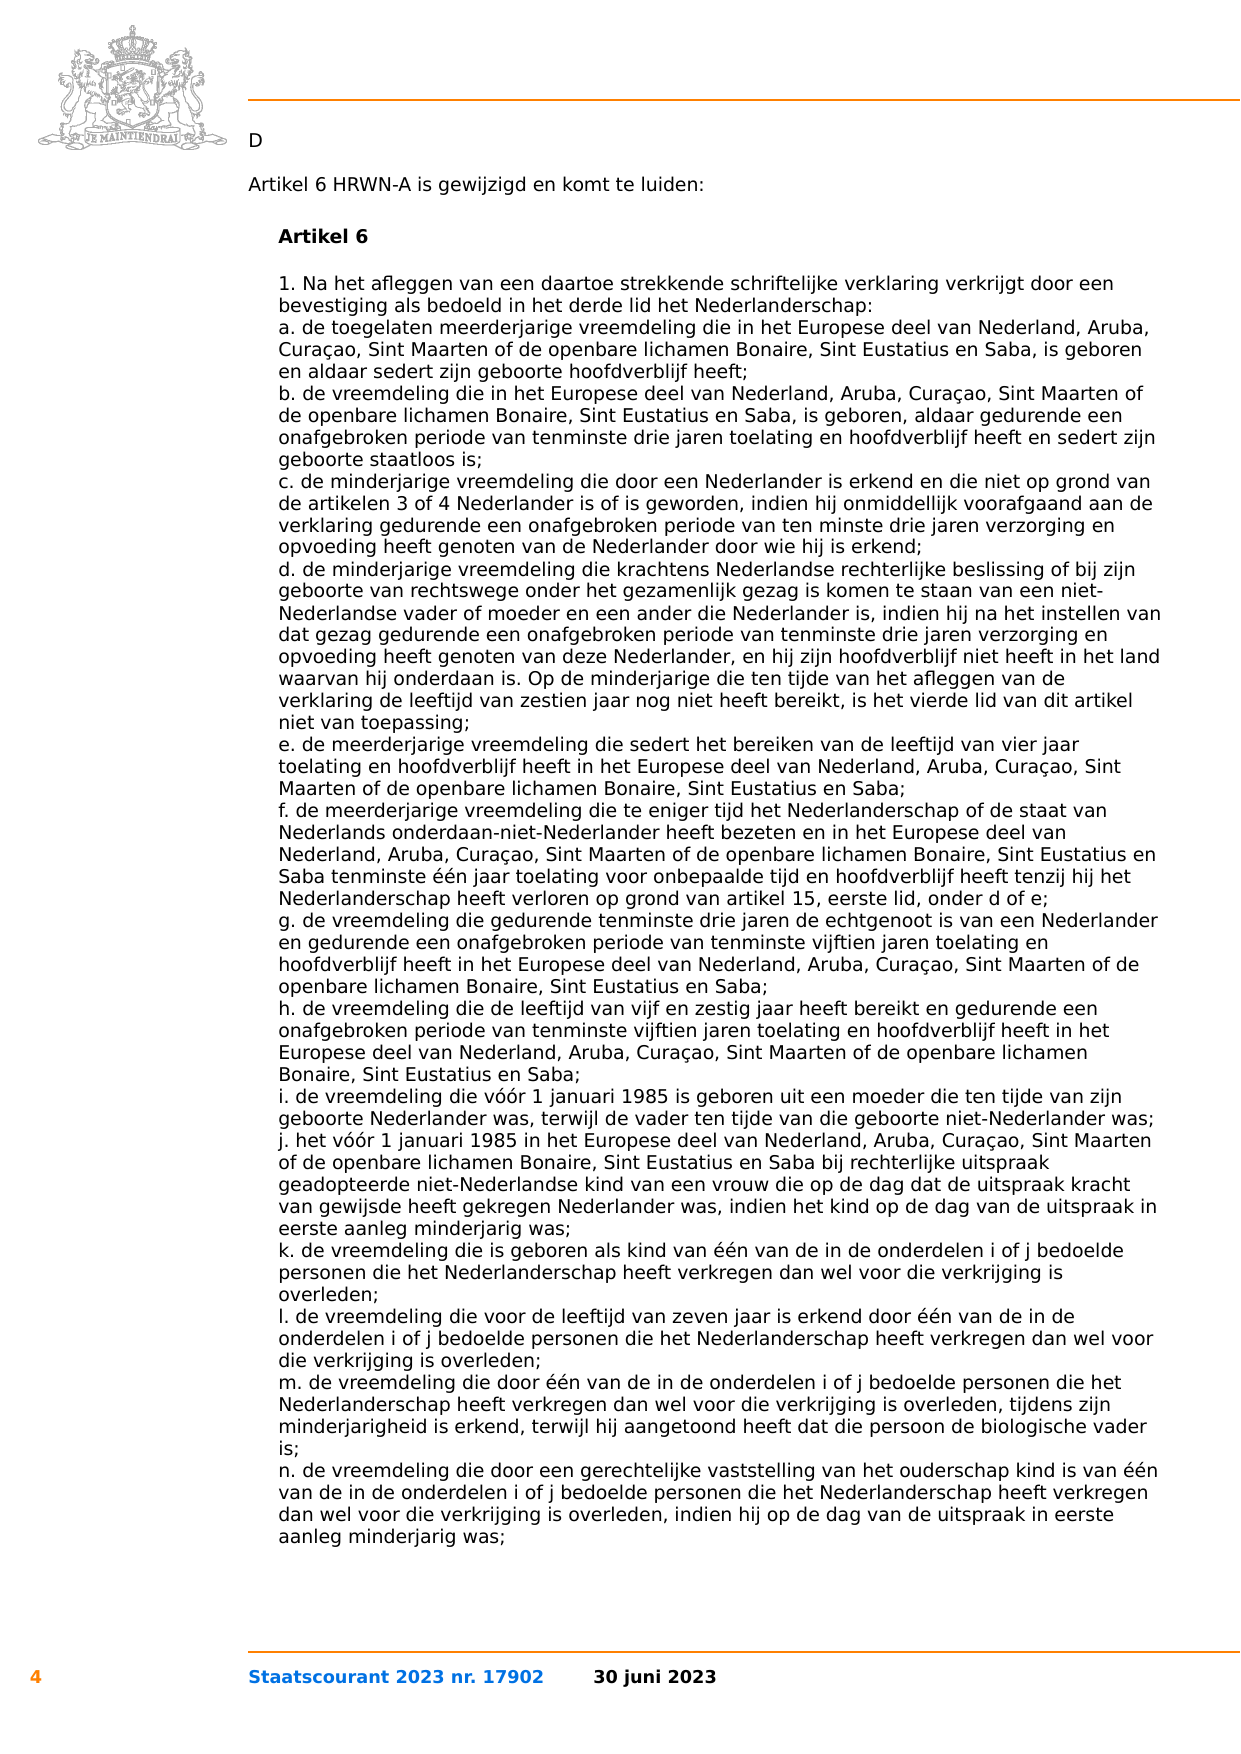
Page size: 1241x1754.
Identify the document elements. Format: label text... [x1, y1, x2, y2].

text Artikel 6 HRWN-A is gewijzigd en komt te luiden: [248, 174, 1163, 196]
text g. de vreemdeling die gedurende tenminste drie jaren de echtgenoot is van een Nederlander en gedurende een onafgebroken periode van tenminste vijftien jaren toelating en hoofdverblijf heeft in het Europese deel van Nederland, Aruba, Curaçao, Sint Maarten of de openbare lichamen Bonaire, Sint Eustatius en Saba; [278, 910, 1163, 998]
text e. de meerderjarige vreemdeling die sedert het bereiken van de leeftijd van vier jaar toelating en hoofdverblijf heeft in het Europese deel van Nederland, Aruba, Curaçao, Sint Maarten of de openbare lichamen Bonaire, Sint Eustatius en Saba; [278, 734, 1163, 800]
subtitle Artikel 6 [278, 226, 1163, 248]
text h. de vreemdeling die de leeftijd van vijf en zestig jaar heeft bereikt en gedurende een onafgebroken periode van tenminste vijftien jaren toelating en hoofdverblijf heeft in het Europese deel van Nederland, Aruba, Curaçao, Sint Maarten of de openbare lichamen Bonaire, Sint Eustatius en Saba; [278, 998, 1163, 1086]
picture [38, 25, 227, 150]
text l. de vreemdeling die voor de leeftijd van zeven jaar is erkend door één van de in de onderdelen i of j bedoelde personen die het Nederlanderschap heeft verkregen dan wel voor die verkrijging is overleden; [278, 1306, 1163, 1372]
text m. de vreemdeling die door één van de in de onderdelen i of j bedoelde personen die het Nederlanderschap heeft verkregen dan wel voor die verkrijging is overleden, tijdens zijn minderjarigheid is erkend, terwijl hij aangetoond heeft dat die persoon de biologische vader is; [278, 1372, 1163, 1459]
text n. de vreemdeling die door een gerechtelijke vaststelling van het ouderschap kind is van één van de in de onderdelen i of j bedoelde personen die het Nederlanderschap heeft verkregen dan wel voor die verkrijging is overleden, indien hij op de dag van de uitspraak in eerste aanleg minderjarig was; [278, 1459, 1163, 1547]
text D [248, 130, 1163, 152]
text i. de vreemdeling die vóór 1 januari 1985 is geboren uit een moeder die ten tijde van zijn geboorte Nederlander was, terwijl de vader ten tijde van die geboorte niet-Nederlander was; [278, 1086, 1163, 1130]
text c. de minderjarige vreemdeling die door een Nederlander is erkend en die niet op grond van de artikelen 3 of 4 Nederlander is of is geworden, indien hij onmiddellijk voorafgaand aan de verklaring gedurende een onafgebroken periode van ten minste drie jaren verzorging en opvoeding heeft genoten van de Nederlander door wie hij is erkend; [278, 471, 1163, 558]
text 1. Na het afleggen van een daartoe strekkende schriftelijke verklaring verkrijgt door een bevestiging als bedoeld in het derde lid het Nederlanderschap: [278, 273, 1163, 317]
text f. de meerderjarige vreemdeling die te eniger tijd het Nederlanderschap of de staat van Nederlands onderdaan-niet-Nederlander heeft bezeten en in het Europese deel van Nederland, Aruba, Curaçao, Sint Maarten of de openbare lichamen Bonaire, Sint Eustatius en Saba tenminste één jaar toelating voor onbepaalde tijd en hoofdverblijf heeft tenzij hij het Nederlanderschap heeft verloren op grond van artikel 15, eerste lid, onder d of e; [278, 800, 1163, 910]
text k. de vreemdeling die is geboren als kind van één van de in de onderdelen i of j bedoelde personen die het Nederlanderschap heeft verkregen dan wel voor die verkrijging is overleden; [278, 1240, 1163, 1306]
text a. de toegelaten meerderjarige vreemdeling die in het Europese deel van Nederland, Aruba, Curaçao, Sint Maarten of de openbare lichamen Bonaire, Sint Eustatius en Saba, is geboren en aldaar sedert zijn geboorte hoofdverblijf heeft; [278, 317, 1163, 383]
text d. de minderjarige vreemdeling die krachtens Nederlandse rechterlijke beslissing of bij zijn geboorte van rechtswege onder het gezamenlijk gezag is komen te staan van een niet-Nederlandse vader of moeder en een ander die Nederlander is, indien hij na het instellen van dat gezag gedurende een onafgebroken periode van tenminste drie jaren verzorging en opvoeding heeft genoten van deze Nederlander, en hij zijn hoofdverblijf niet heeft in het land waarvan hij onderdaan is. Op de minderjarige die ten tijde van het afleggen van de verklaring de leeftijd van zestien jaar nog niet heeft bereikt, is het vierde lid van dit artikel niet van toepassing; [278, 558, 1163, 734]
text b. de vreemdeling die in het Europese deel van Nederland, Aruba, Curaçao, Sint Maarten of de openbare lichamen Bonaire, Sint Eustatius en Saba, is geboren, aldaar gedurende een onafgebroken periode van tenminste drie jaren toelating en hoofdverblijf heeft en sedert zijn geboorte staatloos is; [278, 383, 1163, 471]
text j. het vóór 1 januari 1985 in het Europese deel van Nederland, Aruba, Curaçao, Sint Maarten of de openbare lichamen Bonaire, Sint Eustatius en Saba bij rechterlijke uitspraak geadopteerde niet-Nederlandse kind van een vrouw die op de dag dat de uitspraak kracht van gewijsde heeft gekregen Nederlander was, indien het kind op de dag van de uitspraak in eerste aanleg minderjarig was; [278, 1130, 1163, 1240]
